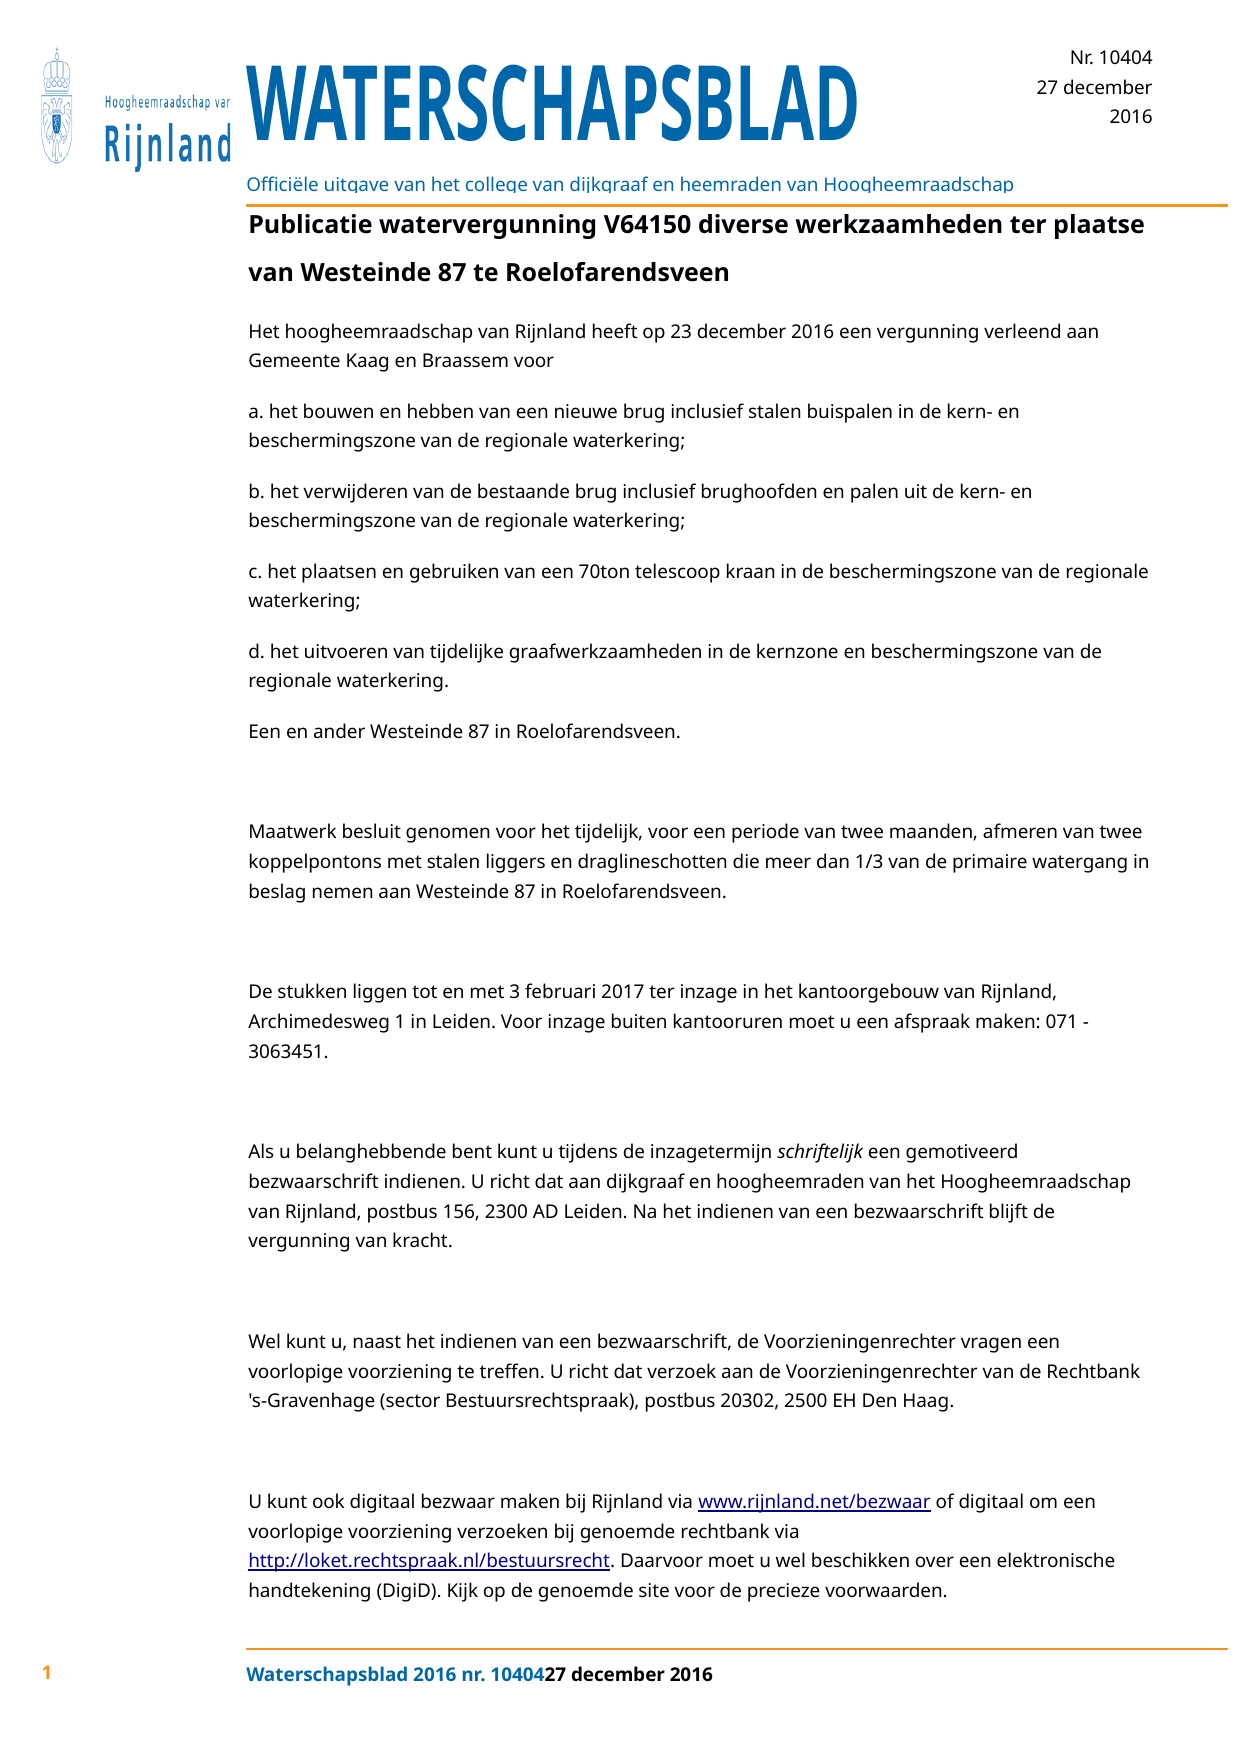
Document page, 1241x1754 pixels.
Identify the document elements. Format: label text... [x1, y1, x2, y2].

text b. het verwijderen van de bestaande brug inclusief brughoofden en palen uit de kern- en beschermingszone van de regionale waterkering; [248, 478, 1152, 533]
text Als u belanghebbende bent kunt u tijdens de inzagetermijn schriftelijk een gemotiveerd bezwaarschrift indienen. U richt dat aan dijkgraaf en hoogheemraden van het Hoogheemraadschap van Rijnland, postbus 156, 2300 AD Leiden. Na het indienen van een bezwaarschrift blijft de vergunning van kracht. [248, 1139, 1152, 1253]
text c. het plaatsen en gebruiken van een 70ton telescoop kraan in de beschermingszone van de regionale waterkering; [248, 558, 1152, 613]
text a. het bouwen en hebben van een nieuwe brug inclusief stalen buispalen in de kern- en beschermingszone van de regionale waterkering; [248, 398, 1152, 453]
text Een en ander Westeinde 87 in Roelofarendsveen. [248, 718, 1152, 744]
text Publicatie watervergunning V64150 diverse werkzaamheden ter plaatse van Westeinde 87 te Roelofarendsveen [248, 207, 1152, 288]
text d. het uitvoeren van tijdelijke graafwerkzaamheden in de kernzone en beschermingszone van de regionale waterkering. [248, 638, 1152, 693]
text Het hoogheemraadschap van Rijnland heeft op 23 december 2016 een vergunning verleend aan Gemeente Kaag en Braassem voor [248, 318, 1152, 373]
text Maatwerk besluit genomen voor het tijdelijk, voor een periode van twee maanden, afmeren van twee koppelpontons met stalen liggers en draglineschotten die meer dan 1/3 van de primaire watergang in beslag nemen aan Westeinde 87 in Roelofarendsveen. [248, 819, 1152, 904]
text De stukken liggen tot en met 3 februari 2017 ter inzage in het kantoorgebouw van Rijnland, Archimedesweg 1 in Leiden. Voor inzage buiten kantooruren moet u een afspraak maken: 071 - 3063451. [248, 979, 1152, 1064]
text Wel kunt u, naast het indienen van een bezwaarschrift, de Voorzieningenrechter vragen een voorlopige voorziening te treffen. U richt dat verzoek aan de Voorzieningenrechter van de Rechtbank 's-Gravenhage (sector Bestuursrechtspraak), postbus 20302, 2500 EH Den Haag. [248, 1328, 1152, 1413]
text U kunt ook digitaal bezwaar maken bij Rijnland via www.rijnland.net/bezwaar of digitaal om een voorlopige voorziening verzoeken bij genoemde rechtbank via http://loket.rechtspraak.nl/bestuursrecht. Daarvoor moet u wel beschikken over een elektronische handtekening (DigiD). Kijk op de genoemde site voor de precieze voorwaarden. [248, 1488, 1152, 1603]
picture [41, 47, 231, 172]
